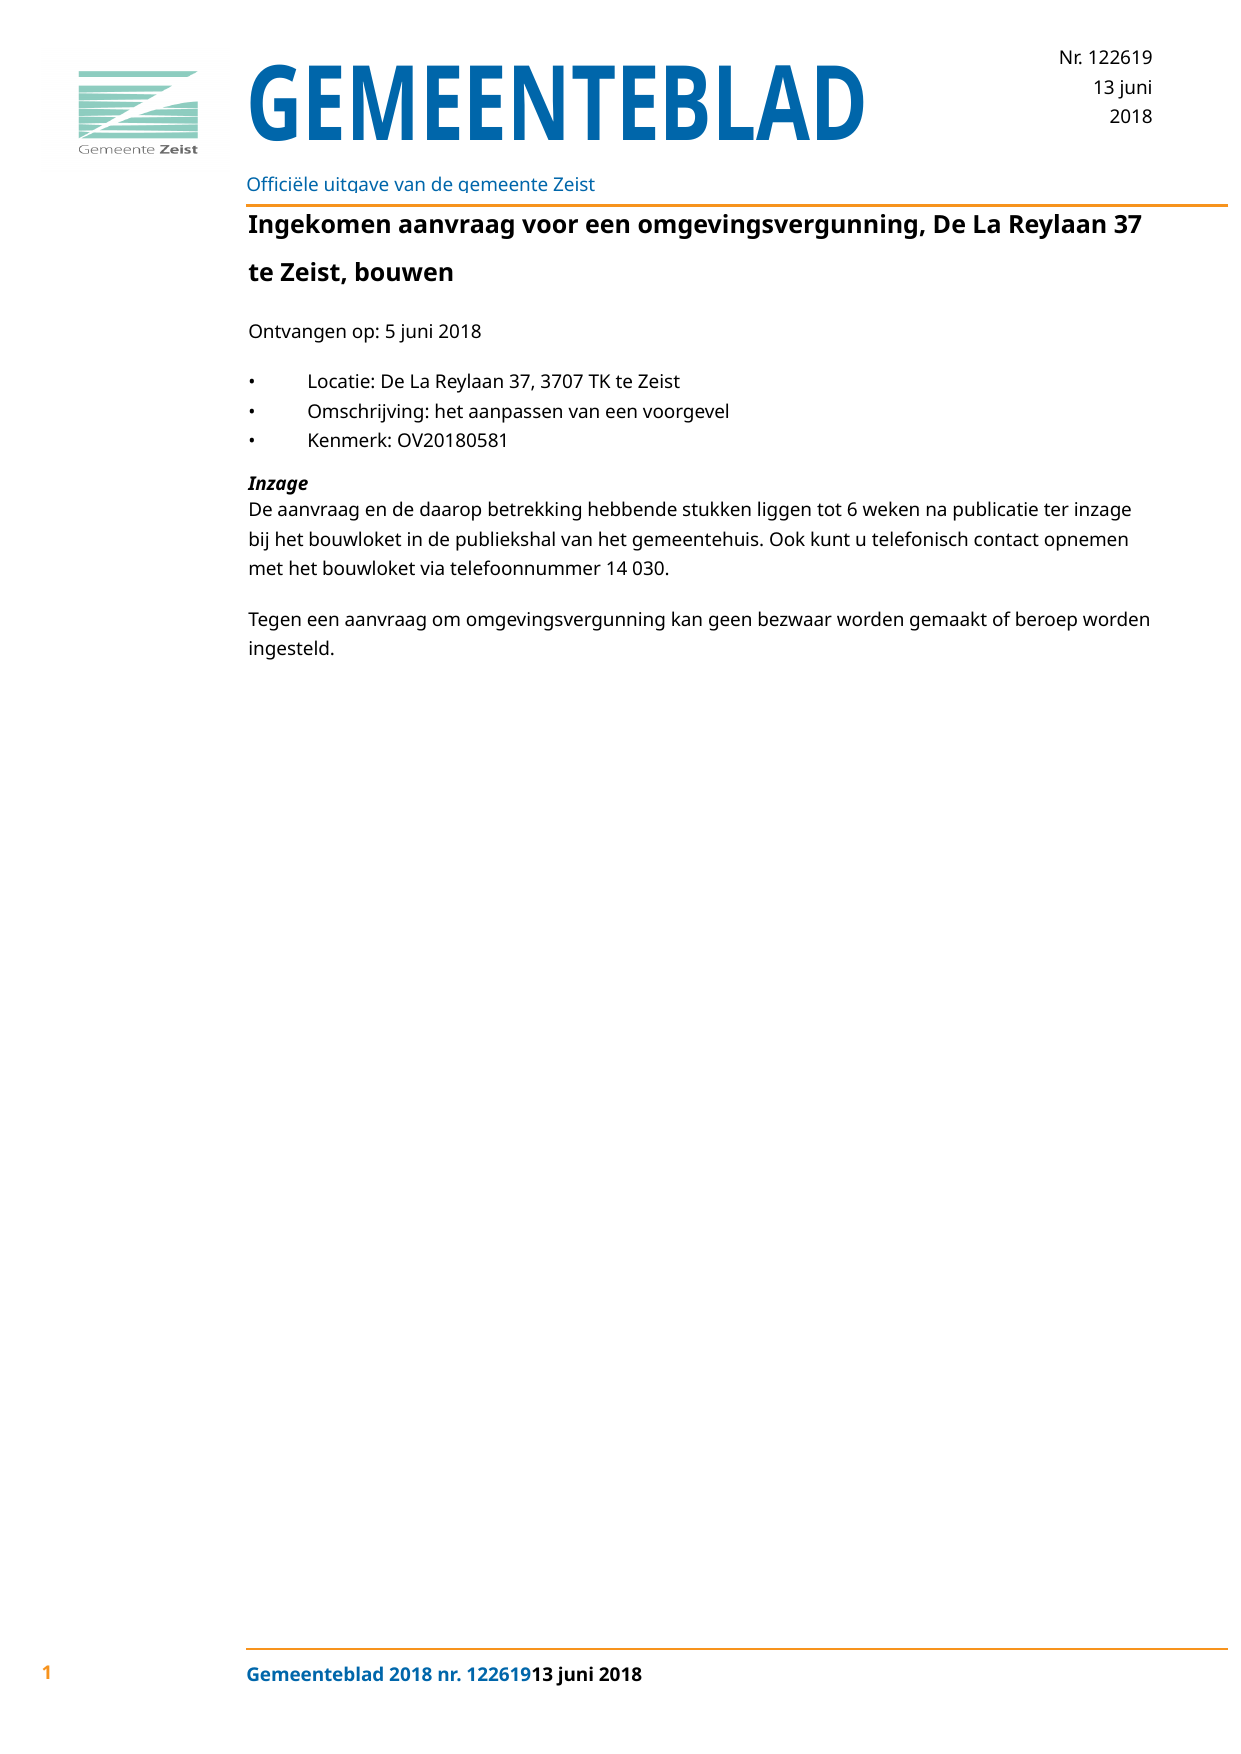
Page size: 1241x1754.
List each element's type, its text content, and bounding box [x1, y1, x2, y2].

text Inzage [248, 471, 1152, 496]
list Kenmerk: OV20180581 [248, 427, 1152, 453]
list Omschrijving: het aanpassen van een voorgevel [248, 398, 1152, 424]
list Locatie: De La Reylaan 37, 3707 TK te Zeist [248, 368, 1152, 394]
text Ingekomen aanvraag voor een omgevingsvergunning, De La Reylaan 37 te Zeist, bouwen [248, 207, 1152, 288]
text Ontvangen op: 5 juni 2018 [248, 318, 1152, 344]
text Tegen een aanvraag om omgevingsvergunning kan geen bezwaar worden gemaakt of beroep worden ingesteld. [248, 606, 1152, 661]
text De aanvraag en de daarop betrekking hebbende stukken liggen tot 6 weken na publicatie ter inzage bij het bouwloket in de publiekshal van het gemeentehuis. Ook kunt u telefonisch contact opnemen met het bouwloket via telefoonnummer 14 030. [248, 496, 1152, 581]
picture [41, 47, 231, 172]
